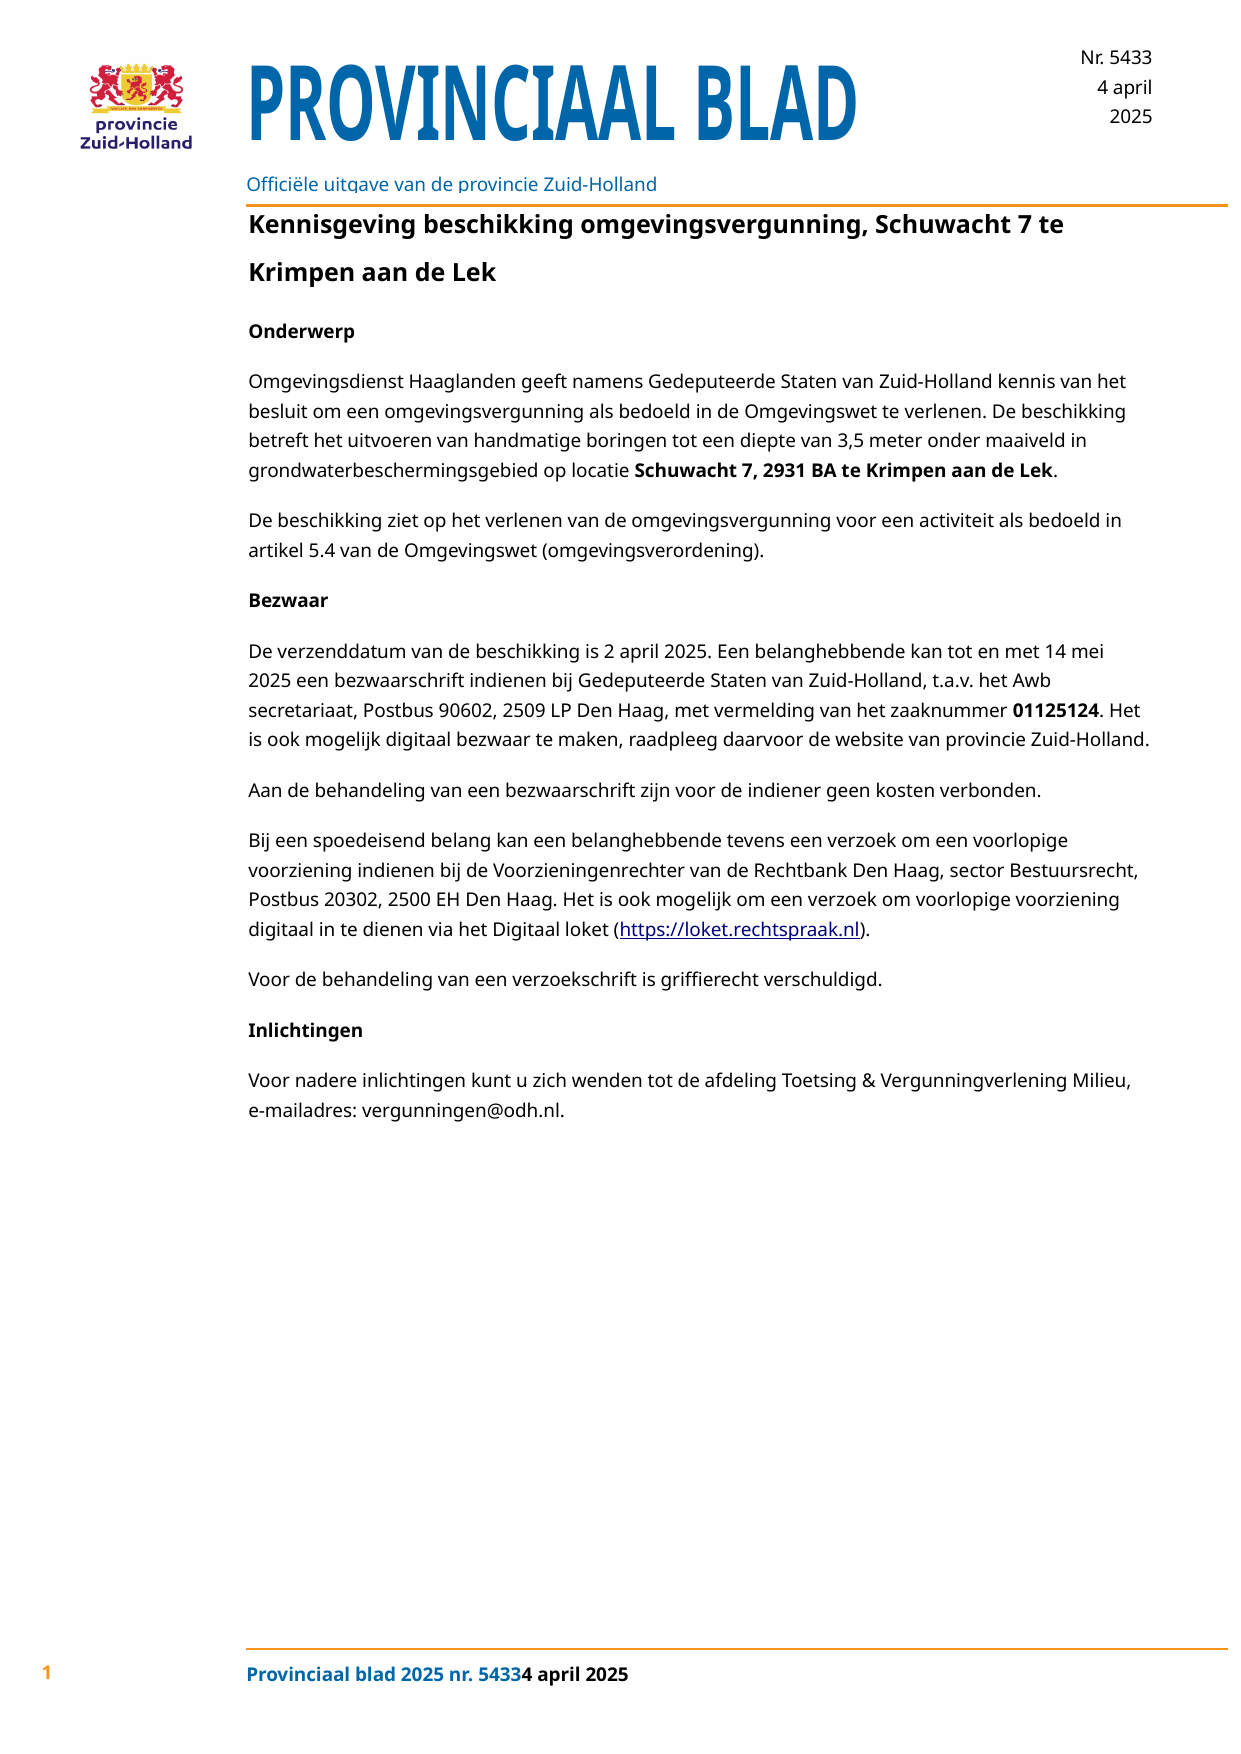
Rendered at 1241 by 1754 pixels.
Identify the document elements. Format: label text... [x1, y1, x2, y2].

text Inlichtingen [248, 1017, 1152, 1043]
text Onderwerp [248, 318, 1152, 344]
text Bij een spoedeisend belang kan een belanghebbende tevens een verzoek om een voorlopige voorziening indienen bij de Voorzieningenrechter van de Rechtbank Den Haag, sector Bestuursrecht, Postbus 20302, 2500 EH Den Haag. Het is ook mogelijk om een verzoek om voorlopige voorziening digitaal in te dienen via het Digitaal loket (https://loket.rechtspraak.nl). [248, 827, 1152, 942]
text De verzenddatum van de beschikking is 2 april 2025. Een belanghebbende kan tot en met 14 mei 2025 een bezwaarschrift indienen bij Gedeputeerde Staten van Zuid-Holland, t.a.v. het Awb secretariaat, Postbus 90602, 2509 LP Den Haag, met vermelding van het zaaknummer 01125124. Het is ook mogelijk digitaal bezwaar te maken, raadpleeg daarvoor de website van provincie Zuid-Holland. [248, 638, 1152, 752]
text Aan de behandeling van een bezwaarschrift zijn voor de indiener geen kosten verbonden. [248, 777, 1152, 803]
text Bezwaar [248, 587, 1152, 613]
text Voor nadere inlichtingen kunt u zich wenden tot de afdeling Toetsing & Vergunningverlening Milieu, e-mailadres: vergunningen@odh.nl. [248, 1067, 1152, 1123]
picture [41, 47, 231, 172]
text Omgevingsdienst Haaglanden geeft namens Gedeputeerde Staten van Zuid-Holland kennis van het besluit om een omgevingsvergunning als bedoeld in de Omgevingswet te verlenen. De beschikking betreft het uitvoeren van handmatige boringen tot een diepte van 3,5 meter onder maaiveld in grondwaterbeschermingsgebied op locatie Schuwacht 7, 2931 BA te Krimpen aan de Lek. [248, 368, 1152, 483]
text De beschikking ziet op het verlenen van de omgevingsvergunning voor een activiteit als bedoeld in artikel 5.4 van de Omgevingswet (omgevingsverordening). [248, 507, 1152, 563]
text Voor de behandeling van een verzoekschrift is griffierecht verschuldigd. [248, 967, 1152, 992]
text Kennisgeving beschikking omgevingsvergunning, Schuwacht 7 te Krimpen aan de Lek [248, 207, 1152, 288]
